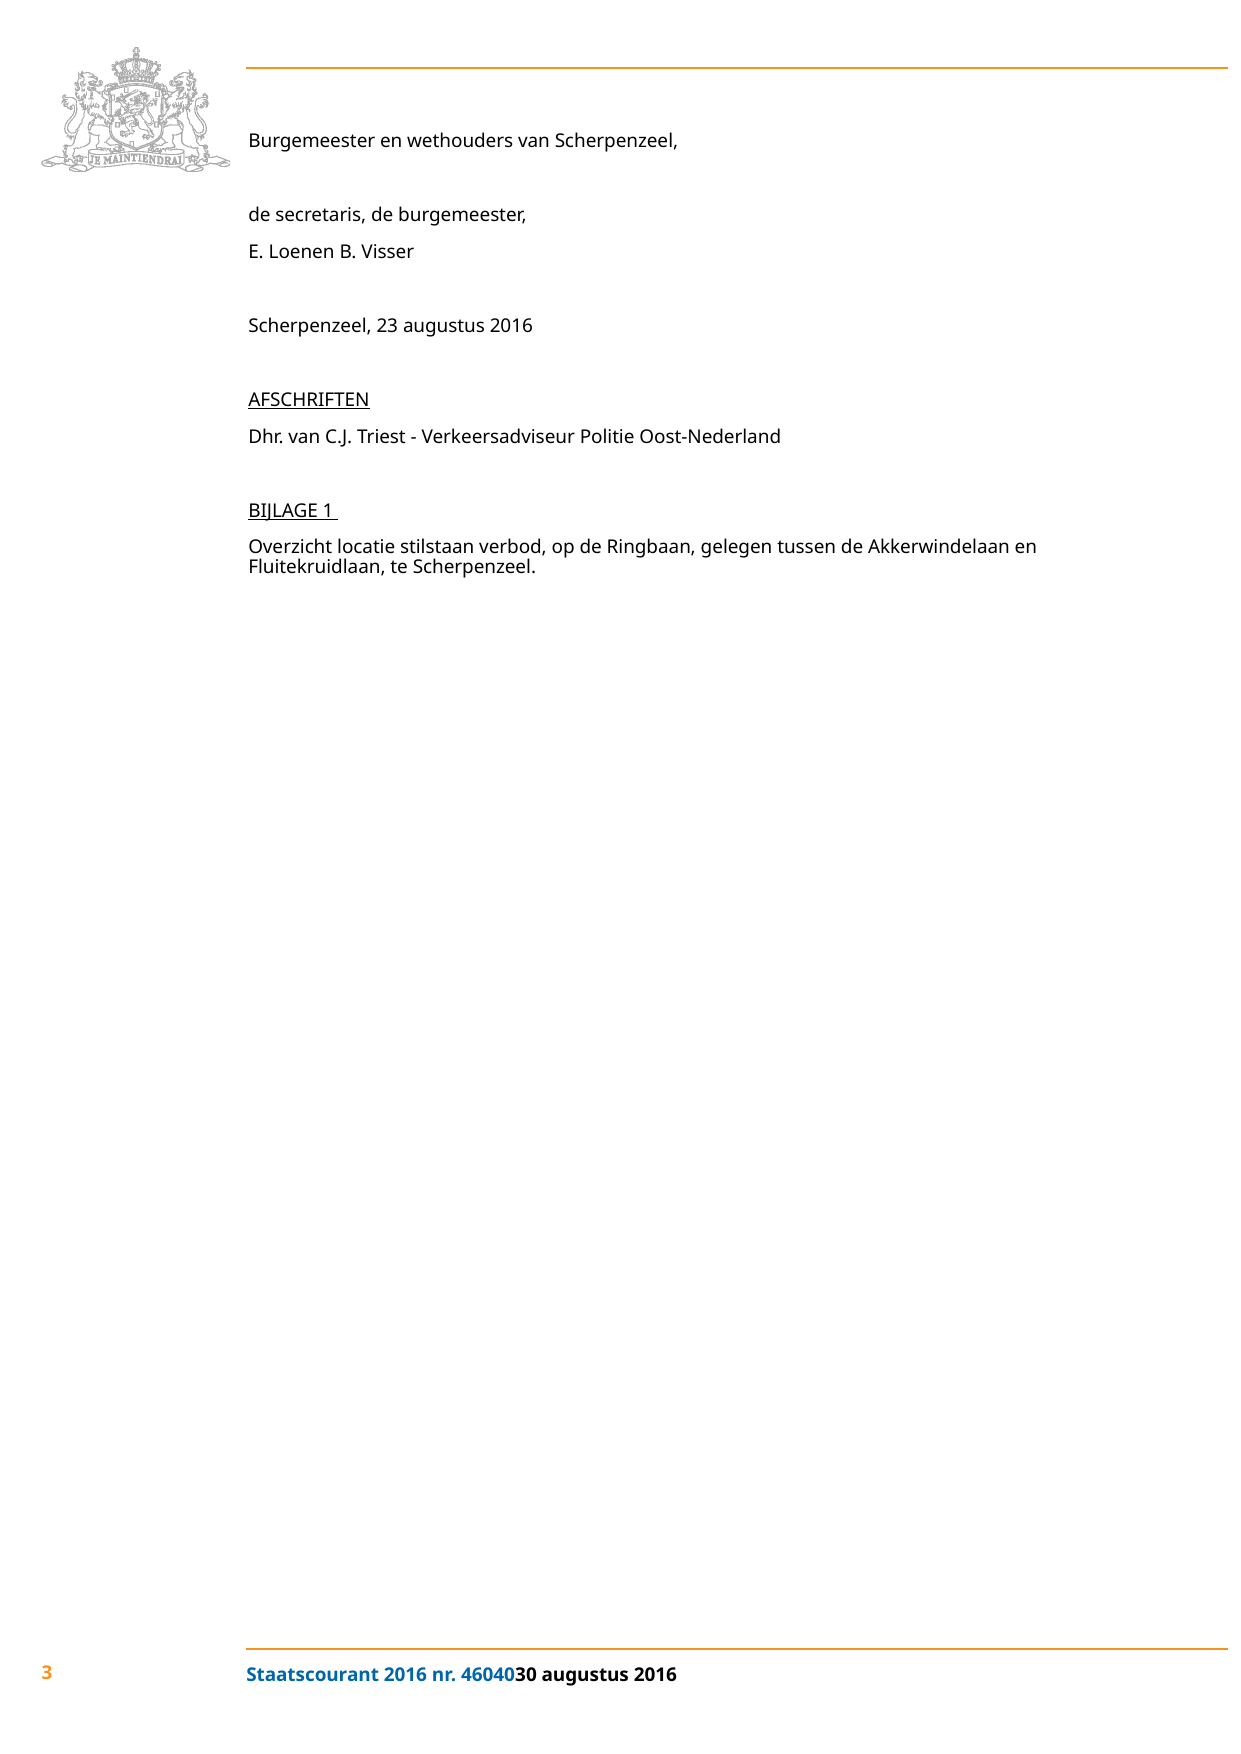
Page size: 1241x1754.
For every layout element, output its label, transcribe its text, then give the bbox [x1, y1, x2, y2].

picture [41, 47, 231, 172]
text Burgemeester en wethouders van Scherpenzeel, [248, 132, 1152, 151]
text Dhr. van C.J. Triest - Verkeersadviseur Politie Oost-Nederland [248, 428, 1152, 447]
text de secretaris, de burgemeester, [248, 206, 1152, 225]
text Overzicht locatie stilstaan verbod, op de Ringbaan, gelegen tussen de Akkerwindelaan en Fluitekruidlaan, te Scherpenzeel. [248, 538, 1152, 577]
text E. Loenen B. Visser [248, 243, 1152, 262]
text AFSCHRIFTEN [248, 391, 1152, 410]
text BIJLAGE 1 [248, 502, 1152, 521]
text Scherpenzeel, 23 augustus 2016 [248, 317, 1152, 336]
